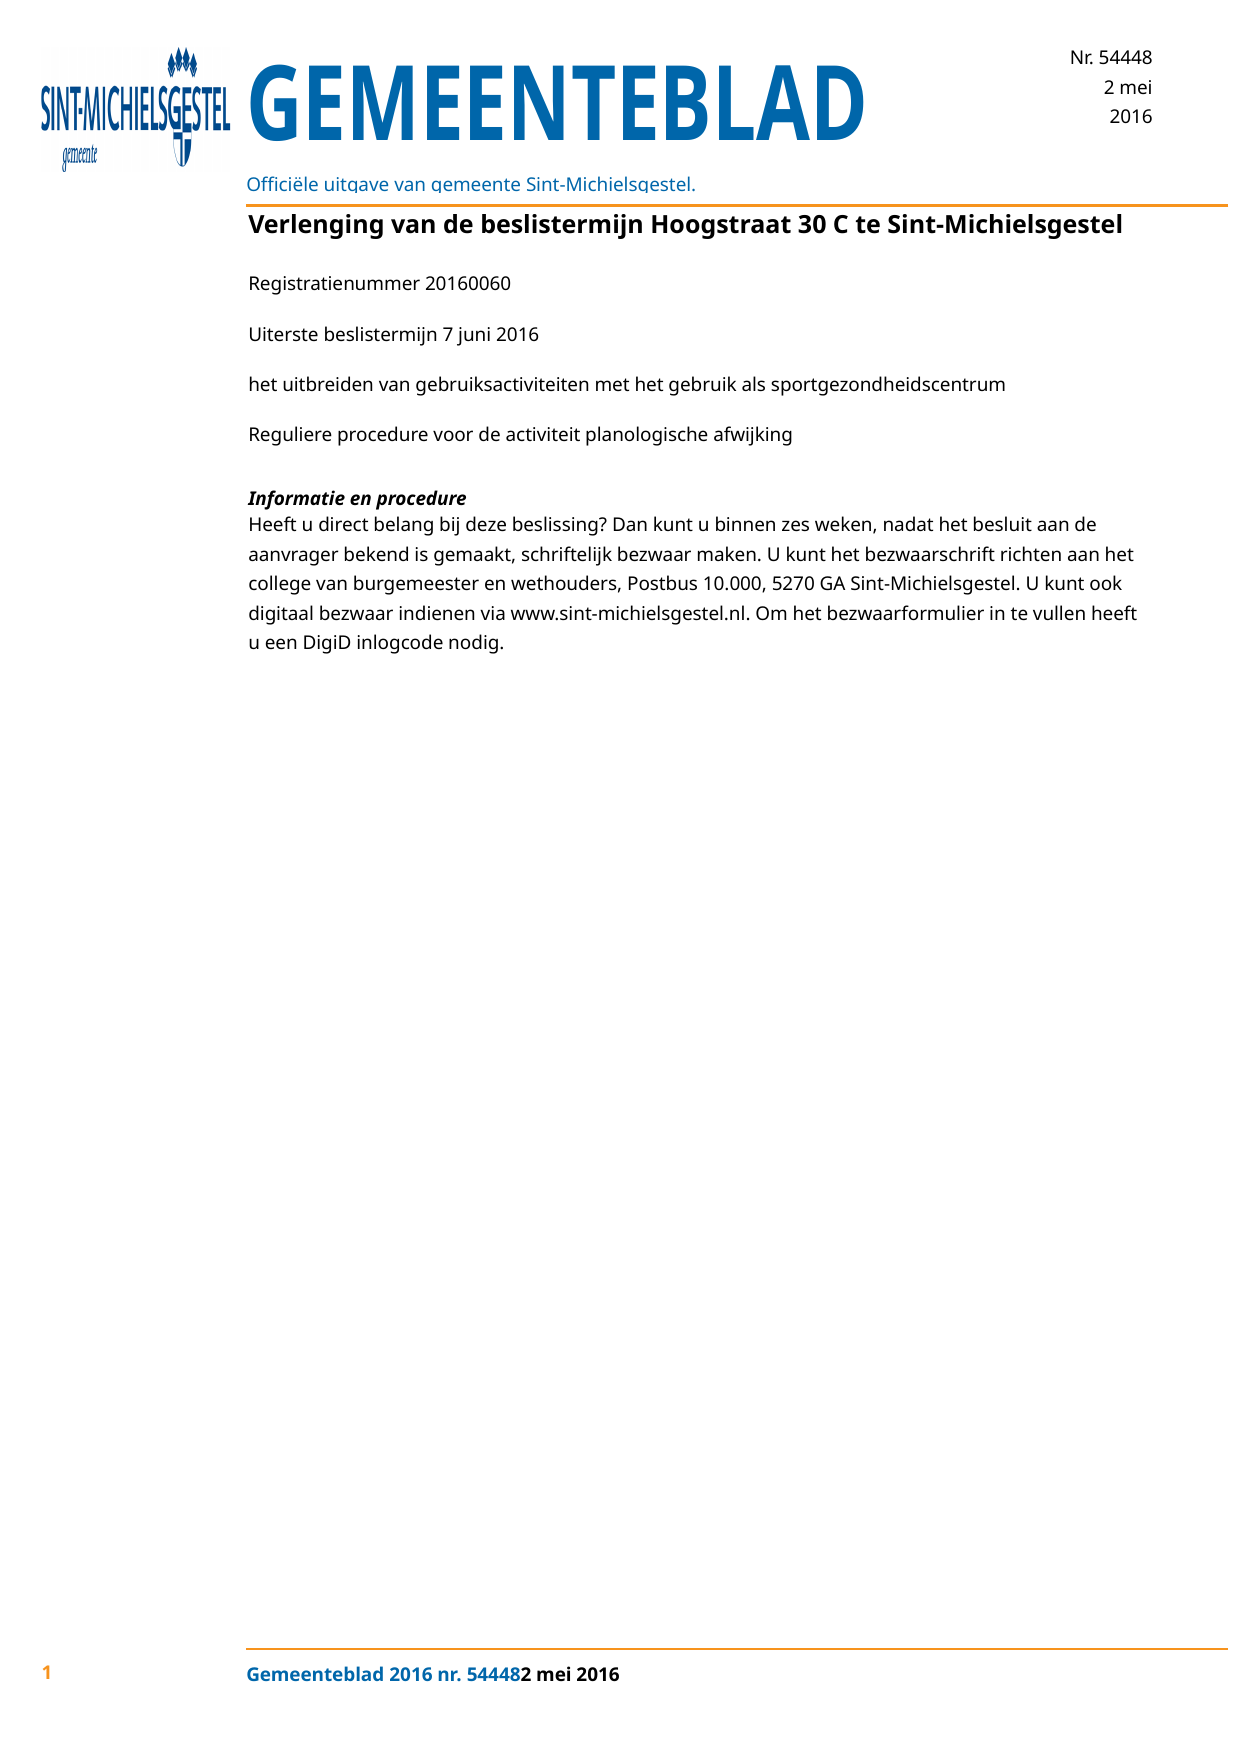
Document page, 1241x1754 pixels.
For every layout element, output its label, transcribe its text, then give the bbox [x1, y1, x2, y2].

text Verlenging van de beslistermijn Hoogstraat 30 C te Sint-Michielsgestel [248, 207, 1152, 241]
text Reguliere procedure voor de activiteit planologische afwijking [248, 422, 1152, 447]
picture [41, 47, 231, 172]
text Informatie en procedure [248, 486, 1152, 511]
text Registratienummer 20160060 [248, 270, 1152, 296]
text het uitbreiden van gebruiksactiviteiten met het gebruik als sportgezondheidscentrum [248, 371, 1152, 397]
text Heeft u direct belang bij deze beslissing? Dan kunt u binnen zes weken, nadat het besluit aan de aanvrager bekend is gemaakt, schriftelijk bezwaar maken. U kunt het bezwaarschrift richten aan het college van burgemeester en wethouders, Postbus 10.000, 5270 GA Sint-Michielsgestel. U kunt ook digitaal bezwaar indienen via www.sint-michielsgestel.nl. Om het bezwaarformulier in te vullen heeft u een DigiD inlogcode nodig. [248, 511, 1152, 655]
text Uiterste beslistermijn 7 juni 2016 [248, 321, 1152, 346]
